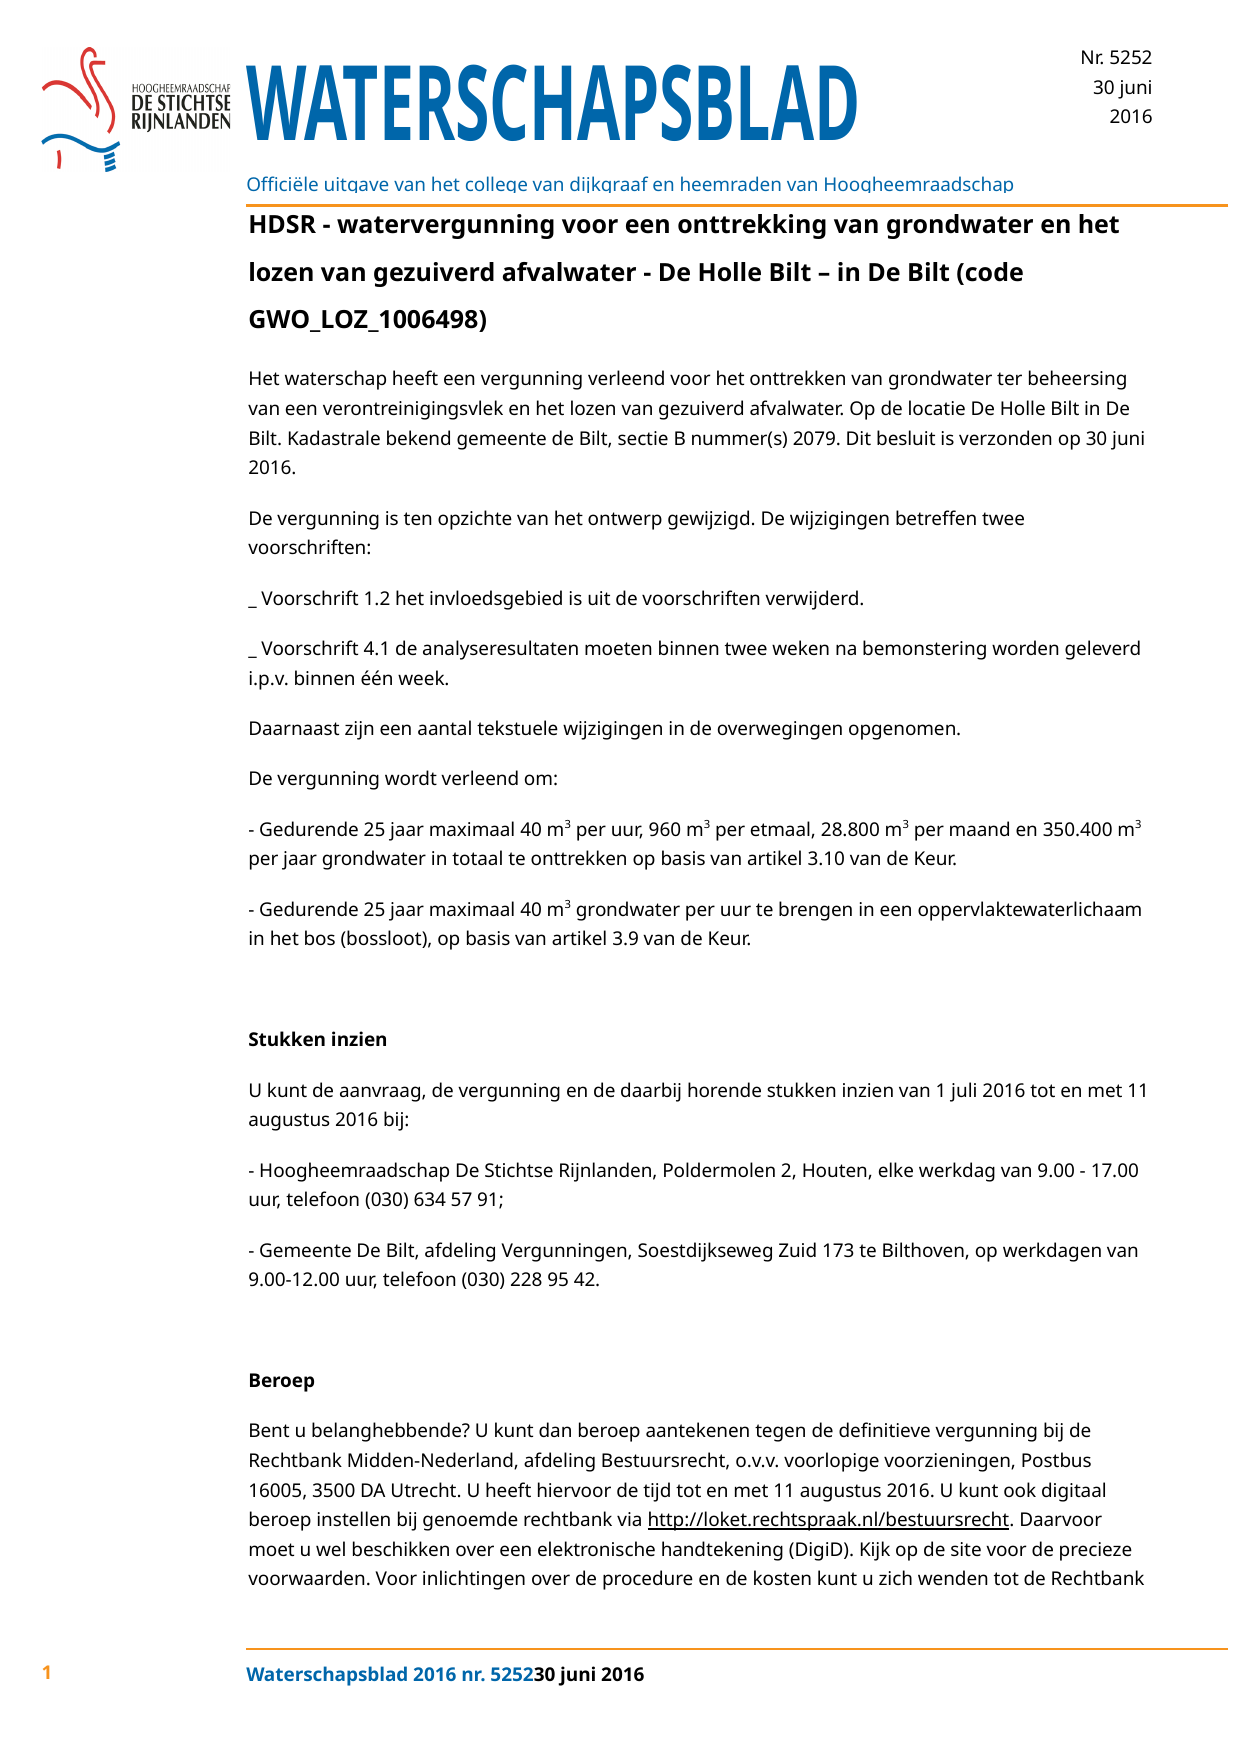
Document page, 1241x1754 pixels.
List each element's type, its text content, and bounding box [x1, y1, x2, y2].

text - Gemeente De Bilt, afdeling Vergunningen, Soestdijkseweg Zuid 173 te Bilthoven, op werkdagen van 9.00-12.00 uur, telefoon (030) 228 95 42. [248, 1237, 1152, 1292]
text _ Voorschrift 4.1 de analyseresultaten moeten binnen twee weken na bemonstering worden geleverd i.p.v. binnen één week. [248, 635, 1152, 690]
text - Gedurende 25 jaar maximaal 40 m3 grondwater per uur te brengen in een oppervlaktewaterlichaam in het bos (bossloot), op basis van artikel 3.9 van de Keur. [248, 896, 1152, 951]
text Stukken inzien [248, 1026, 1152, 1052]
text Beroep [248, 1367, 1152, 1393]
text Het waterschap heeft een vergunning verleend voor het onttrekken van grondwater ter beheersing van een verontreinigingsvlek en het lozen van gezuiverd afvalwater. Op de locatie De Holle Bilt in De Bilt. Kadastrale bekend gemeente de Bilt, sectie B nummer(s) 2079. Dit besluit is verzonden op 30 juni 2016. [248, 366, 1152, 480]
text De vergunning wordt verleend om: [248, 766, 1152, 791]
text Daarnaast zijn een aantal tekstuele wijzigingen in de overwegingen opgenomen. [248, 715, 1152, 741]
picture [41, 47, 231, 172]
text De vergunning is ten opzichte van het ontwerp gewijzigd. De wijzigingen betreffen twee voorschriften: [248, 505, 1152, 560]
text U kunt de aanvraag, de vergunning en de daarbij horende stukken inzien van 1 juli 2016 tot en met 11 augustus 2016 bij: [248, 1077, 1152, 1132]
text - Gedurende 25 jaar maximaal 40 m3 per uur, 960 m3 per etmaal, 28.800 m3 per maand en 350.400 m3 per jaar grondwater in totaal te onttrekken op basis van artikel 3.10 van de Keur. [248, 816, 1152, 871]
text Bent u belanghebbende? U kunt dan beroep aantekenen tegen de definitieve vergunning bij de Rechtbank Midden-Nederland, afdeling Bestuursrecht, o.v.v. voorlopige voorzieningen, Postbus 16005, 3500 DA Utrecht. U heeft hiervoor de tijd tot en met 11 augustus 2016. U kunt ook digitaal beroep instellen bij genoemde rechtbank via http://loket.rechtspraak.nl/bestuursrecht. Daarvoor moet u wel beschikken over een elektronische handtekening (DigiD). Kijk op de site voor de precieze voorwaarden. Voor inlichtingen over de procedure en de kosten kunt u zich wenden tot de Rechtbank [248, 1418, 1152, 1591]
text _ Voorschrift 1.2 het invloedsgebied is uit de voorschriften verwijderd. [248, 585, 1152, 610]
text - Hoogheemraadschap De Stichtse Rijnlanden, Poldermolen 2, Houten, elke werkdag van 9.00 - 17.00 uur, telefoon (030) 634 57 91; [248, 1157, 1152, 1212]
text HDSR - watervergunning voor een onttrekking van grondwater en het lozen van gezuiverd afvalwater - De Holle Bilt – in De Bilt (code GWO_LOZ_1006498) [248, 207, 1152, 336]
